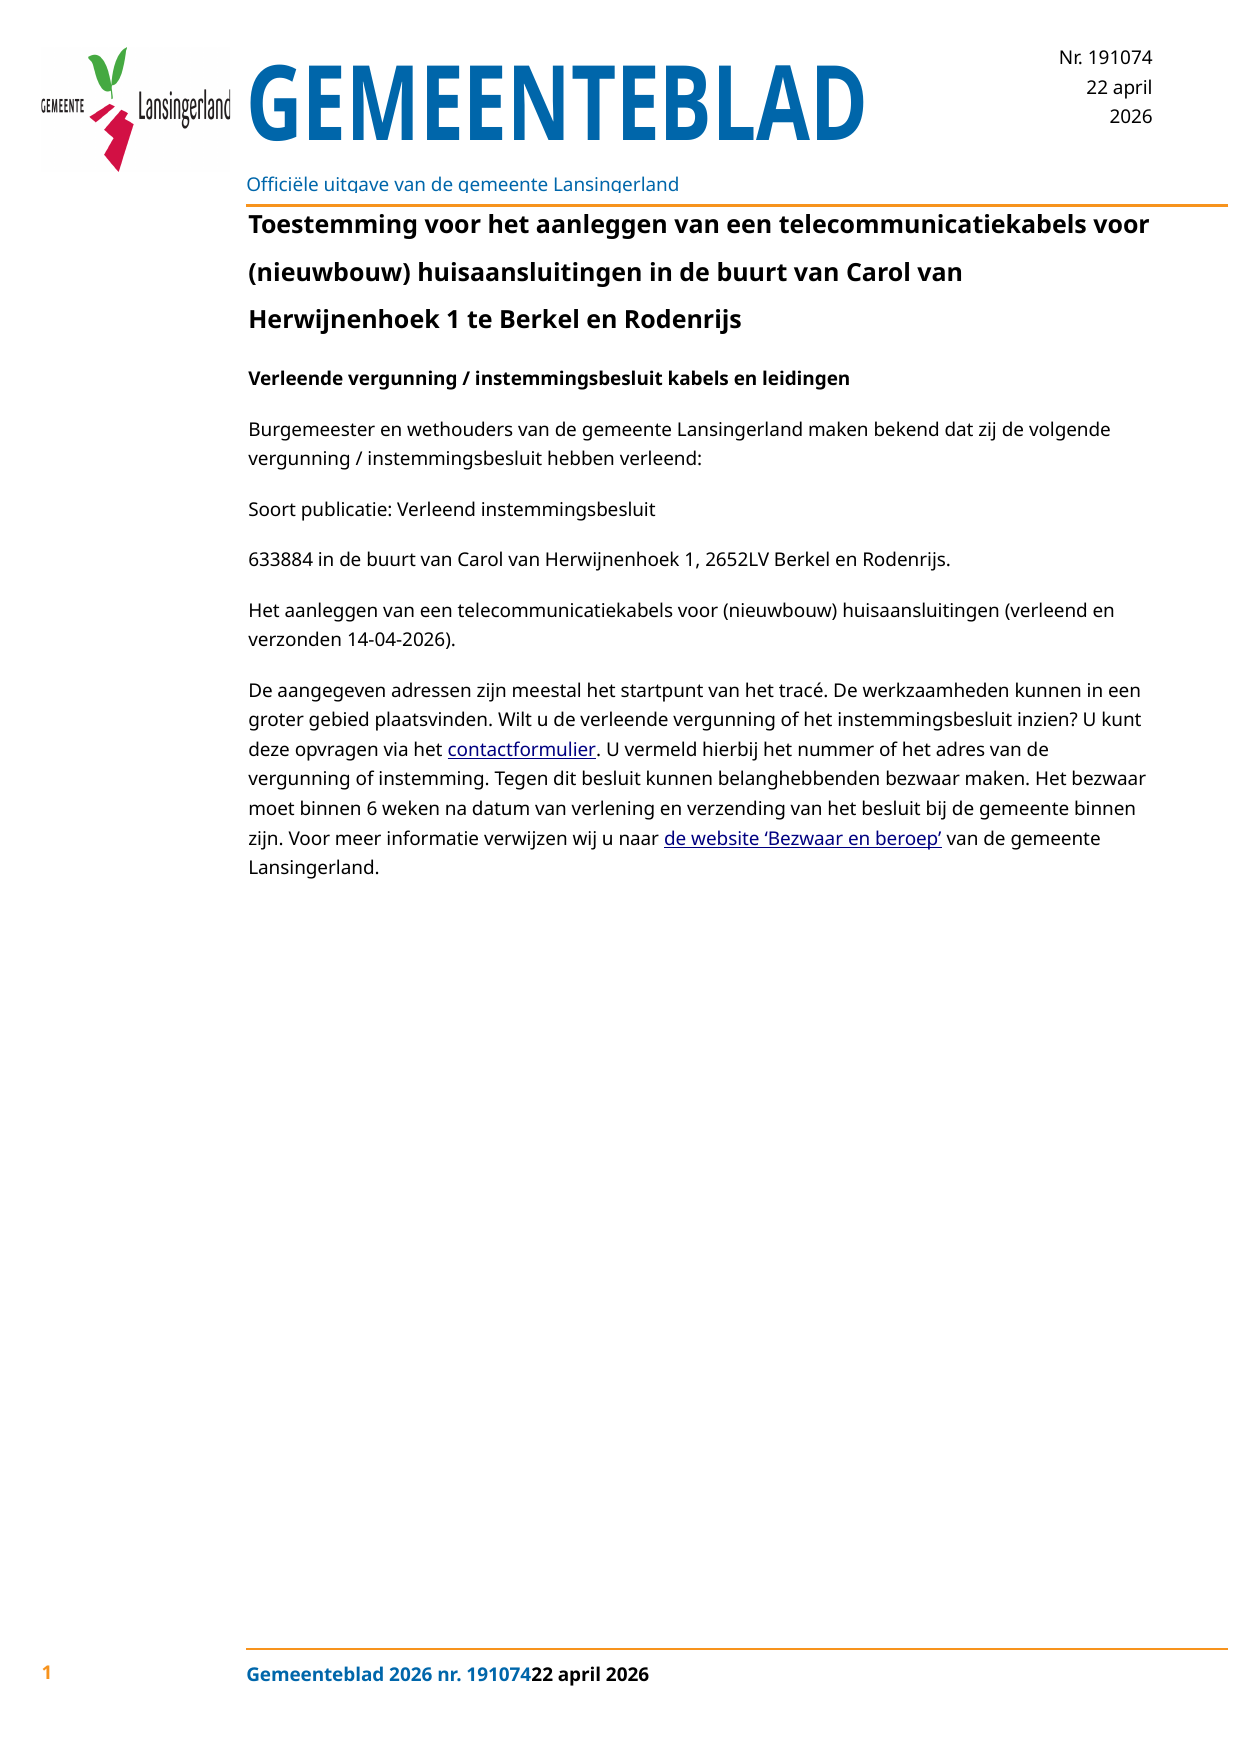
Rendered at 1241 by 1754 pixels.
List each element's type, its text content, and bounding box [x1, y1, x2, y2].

text De aangegeven adressen zijn meestal het startpunt van het tracé. De werkzaamheden kunnen in een groter gebied plaatsvinden. Wilt u de verleende vergunning of het instemmingsbesluit inzien? U kunt deze opvragen via het contactformulier. U vermeld hierbij het nummer of het adres van de vergunning of instemming. Tegen dit besluit kunnen belanghebbenden bezwaar maken. Het bezwaar moet binnen 6 weken na datum van verlening en verzending van het besluit bij de gemeente binnen zijn. Voor meer informatie verwijzen wij u naar de website ‘Bezwaar en beroep’ van de gemeente Lansingerland. [248, 677, 1152, 880]
picture [41, 47, 231, 172]
text Verleende vergunning / instemmingsbesluit kabels en leidingen [248, 366, 1152, 391]
text 633884 in de buurt van Carol van Herwijnenhoek 1, 2652LV Berkel en Rodenrijs. [248, 546, 1152, 572]
text Soort publicatie: Verleend instemmingsbesluit [248, 496, 1152, 522]
text Het aanleggen van een telecommunicatiekabels voor (nieuwbouw) huisaansluitingen (verleend en verzonden 14-04-2026). [248, 597, 1152, 652]
text Toestemming voor het aanleggen van een telecommunicatiekabels voor (nieuwbouw) huisaansluitingen in de buurt van Carol van Herwijnenhoek 1 te Berkel en Rodenrijs [248, 207, 1152, 336]
text Burgemeester en wethouders van de gemeente Lansingerland maken bekend dat zij de volgende vergunning / instemmingsbesluit hebben verleend: [248, 416, 1152, 471]
